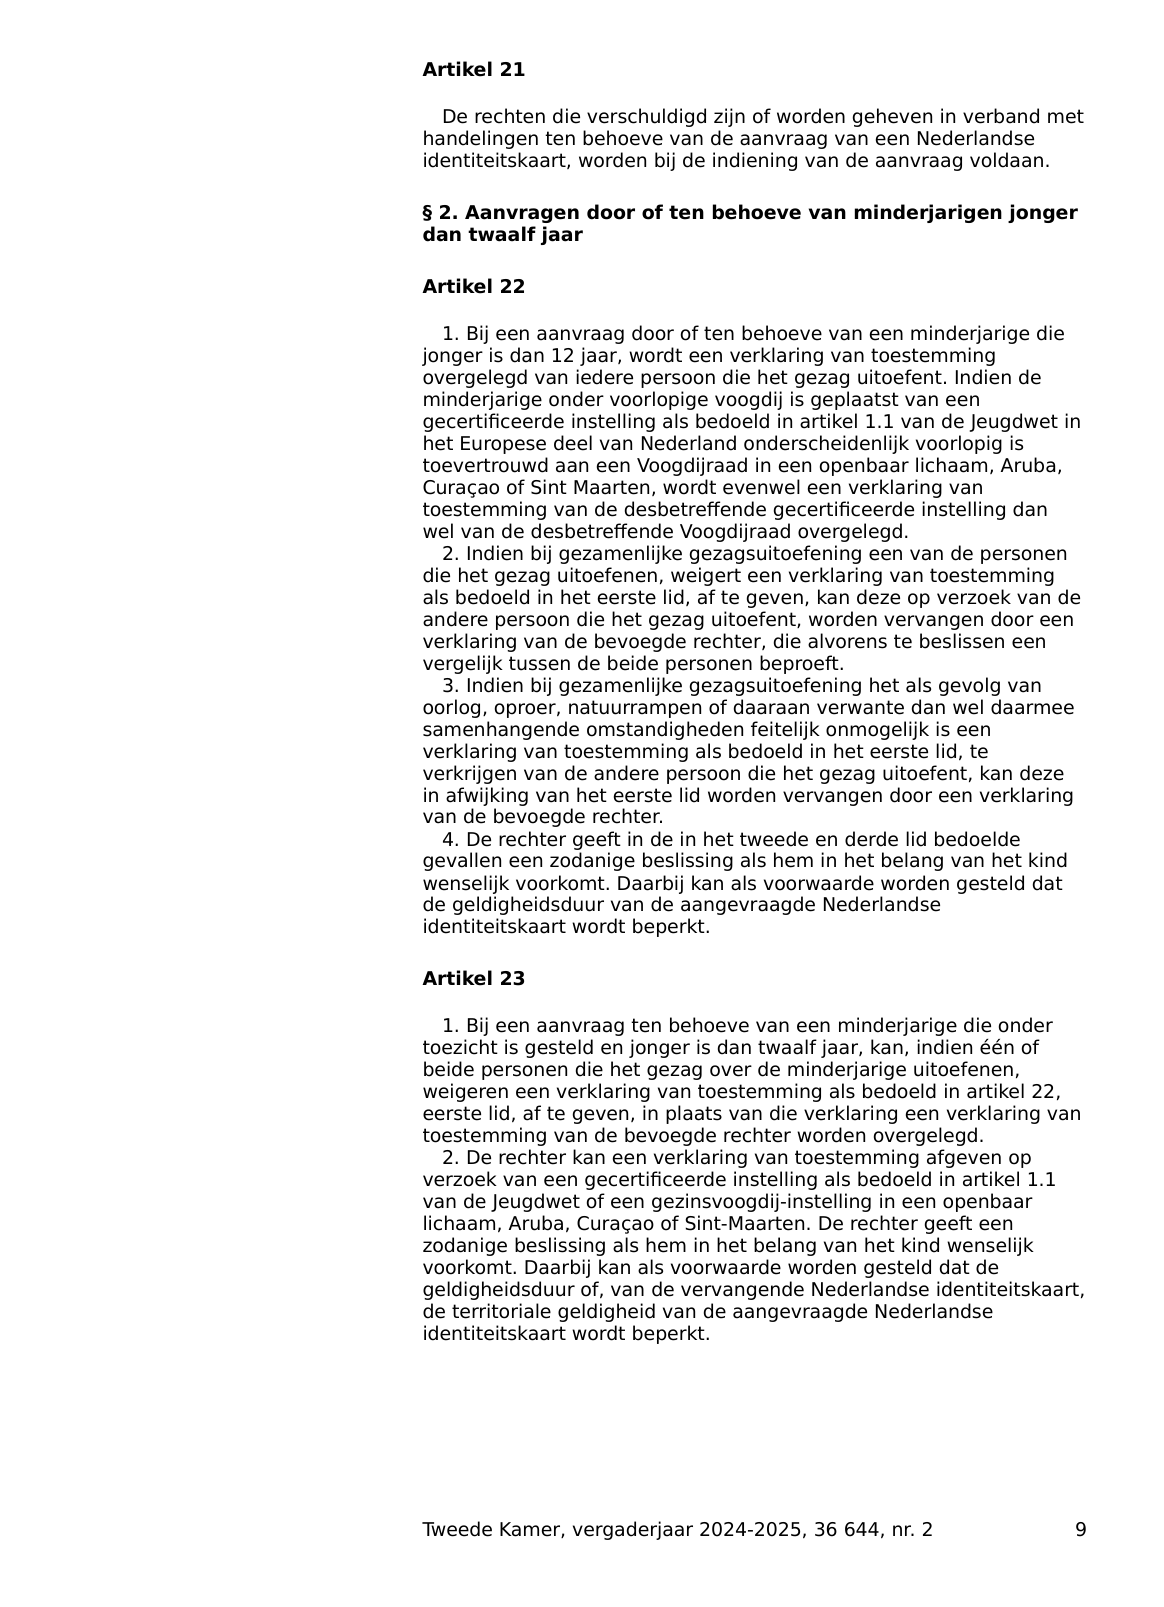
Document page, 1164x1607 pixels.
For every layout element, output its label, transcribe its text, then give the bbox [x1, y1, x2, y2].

text 4. De rechter geeft in de in het tweede en derde lid bedoelde gevallen een zodanige beslissing als hem in het belang van het kind wenselijk voorkomt. Daarbij kan als voorwaarde worden gesteld dat de geldigheidsduur van de aangevraagde Nederlandse identiteitskaart wordt beperkt. [422, 828, 1087, 938]
text 2. Indien bij gezamenlijke gezagsuitoefening een van de personen die het gezag uitoefenen, weigert een verklaring van toestemming als bedoeld in het eerste lid, af te geven, kan deze op verzoek van de andere persoon die het gezag uitoefent, worden vervangen door een verklaring van de bevoegde rechter, die alvorens te beslissen een vergelijk tussen de beide personen beproeft. [422, 543, 1087, 674]
subtitle Artikel 23 [422, 968, 1087, 990]
subtitle § 2. Aanvragen door of ten behoeve van minderjarigen jonger dan twaalf jaar [422, 202, 1087, 246]
text De rechten die verschuldigd zijn of worden geheven in verband met handelingen ten behoeve van de aanvraag van een Nederlandse identiteitskaart, worden bij de indiening van de aanvraag voldaan. [422, 106, 1087, 172]
text 1. Bij een aanvraag door of ten behoeve van een minderjarige die jonger is dan 12 jaar, wordt een verklaring van toestemming overgelegd van iedere persoon die het gezag uitoefent. Indien de minderjarige onder voorlopige voogdij is geplaatst van een gecertificeerde instelling als bedoeld in artikel 1.1 van de Jeugdwet in het Europese deel van Nederland onderscheidenlijk voorlopig is toevertrouwd aan een Voogdijraad in een openbaar lichaam, Aruba, Curaçao of Sint Maarten, wordt evenwel een verklaring van toestemming van de desbetreffende gecertificeerde instelling dan wel van de desbetreffende Voogdijraad overgelegd. [422, 323, 1087, 543]
text 1. Bij een aanvraag ten behoeve van een minderjarige die onder toezicht is gesteld en jonger is dan twaalf jaar, kan, indien één of beide personen die het gezag over de minderjarige uitoefenen, weigeren een verklaring van toestemming als bedoeld in artikel 22, eerste lid, af te geven, in plaats van die verklaring een verklaring van toestemming van de bevoegde rechter worden overgelegd. [422, 1015, 1087, 1147]
subtitle Artikel 21 [422, 59, 1087, 81]
subtitle Artikel 22 [422, 276, 1087, 298]
text 2. De rechter kan een verklaring van toestemming afgeven op verzoek van een gecertificeerde instelling als bedoeld in artikel 1.1 van de Jeugdwet of een gezinsvoogdij-instelling in een openbaar lichaam, Aruba, Curaçao of Sint-Maarten. De rechter geeft een zodanige beslissing als hem in het belang van het kind wenselijk voorkomt. Daarbij kan als voorwaarde worden gesteld dat de geldigheidsduur of, van de vervangende Nederlandse identiteitskaart, de territoriale geldigheid van de aangevraagde Nederlandse identiteitskaart wordt beperkt. [422, 1147, 1087, 1345]
text 3. Indien bij gezamenlijke gezagsuitoefening het als gevolg van oorlog, oproer, natuurrampen of daaraan verwante dan wel daarmee samenhangende omstandigheden feitelijk onmogelijk is een verklaring van toestemming als bedoeld in het eerste lid, te verkrijgen van de andere persoon die het gezag uitoefent, kan deze in afwijking van het eerste lid worden vervangen door een verklaring van de bevoegde rechter. [422, 674, 1087, 828]
